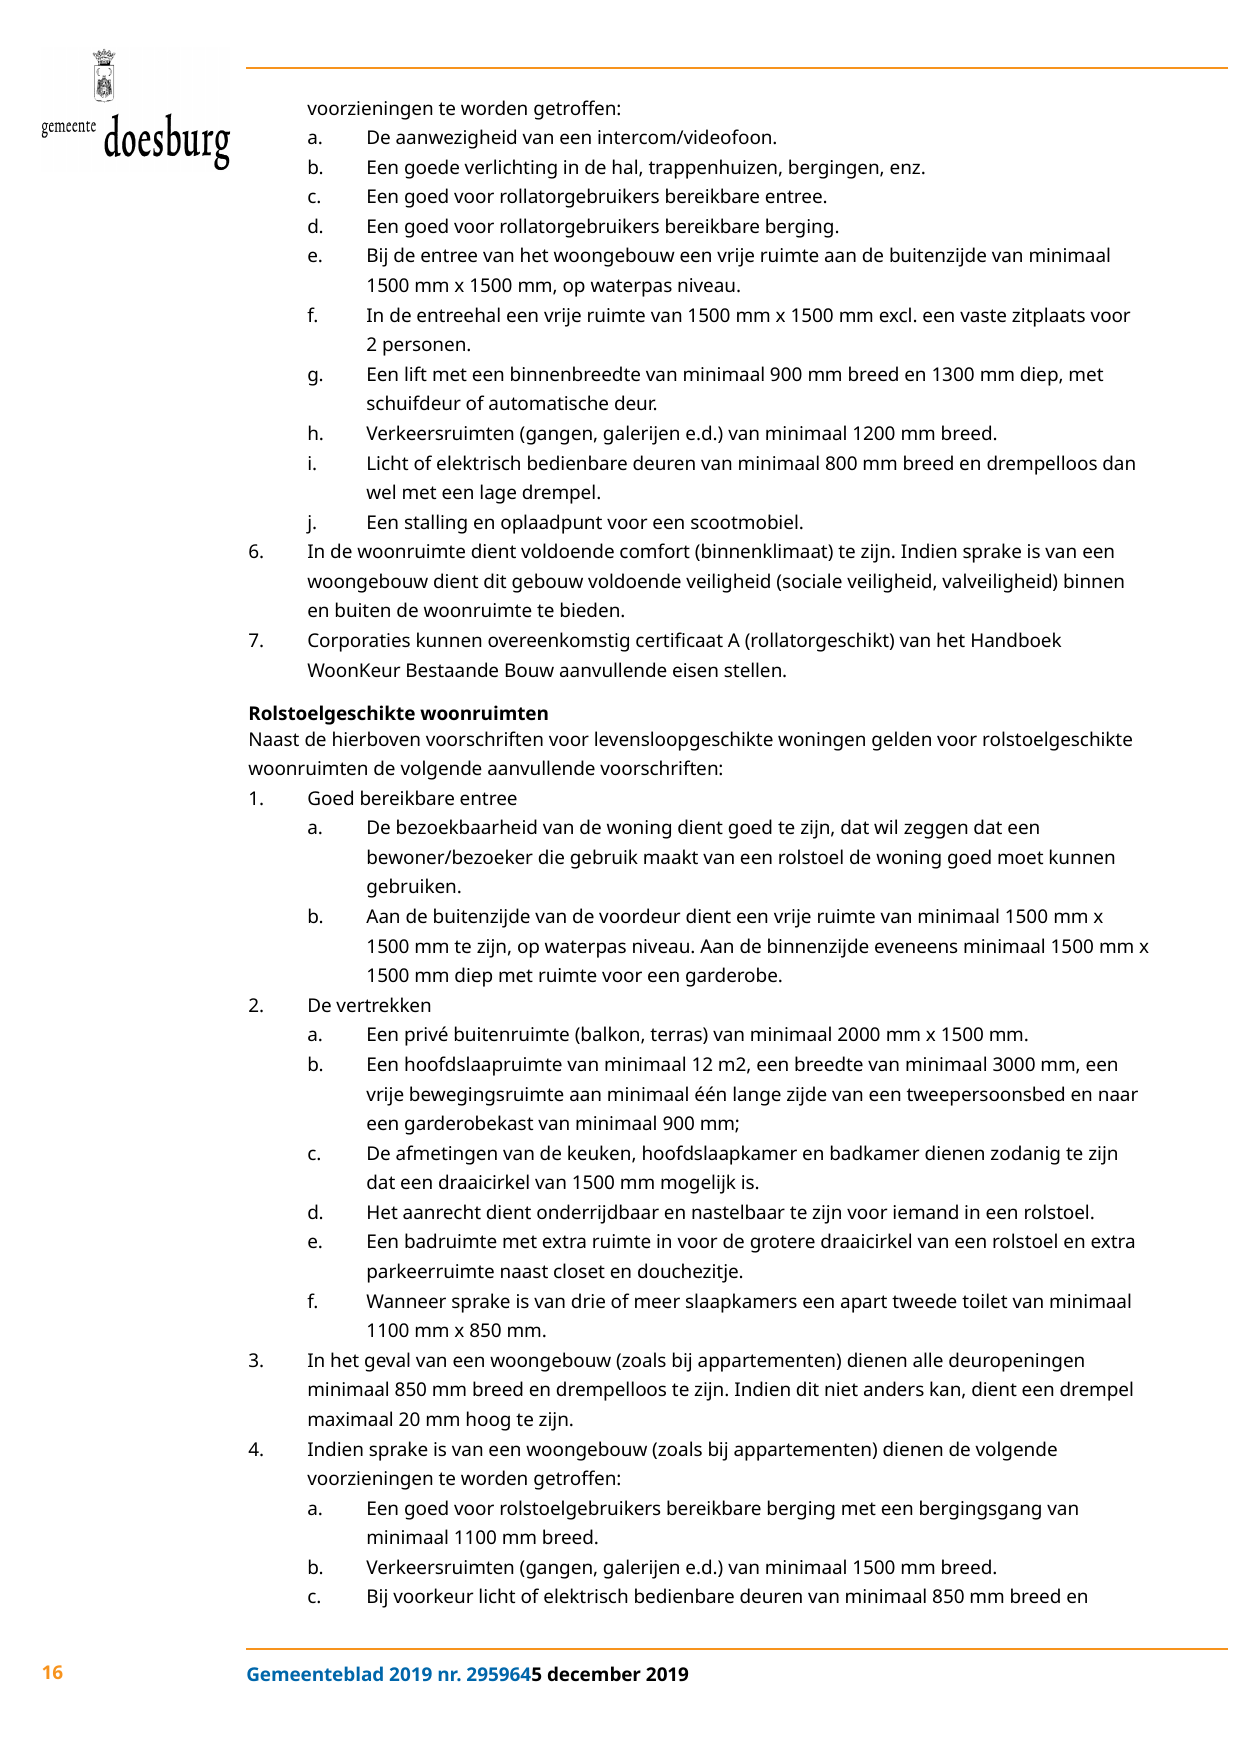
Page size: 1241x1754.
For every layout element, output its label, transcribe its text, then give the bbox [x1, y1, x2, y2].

list In de woonruimte dient voldoende comfort (binnenklimaat) te zijn. Indien sprake is van een woongebouw dient dit gebouw voldoende veiligheid (sociale veiligheid, valveiligheid) binnen en buiten de woonruimte te bieden. [248, 538, 1152, 623]
list Een goed voor rollatorgebruikers bereikbare entree. [307, 183, 1152, 209]
list In het geval van een woongebouw (zoals bij appartementen) dienen alle deuropeningen minimaal 850 mm breed en drempelloos te zijn. Indien dit niet anders kan, dient een drempel maximaal 20 mm hoog te zijn. [248, 1347, 1152, 1432]
list Een privé buitenruimte (balkon, terras) van minimaal 2000 mm x 1500 mm. [307, 1022, 1152, 1047]
list Een stalling en oplaadpunt voor een scootmobiel. [307, 509, 1152, 535]
list Wanneer sprake is van drie of meer slaapkamers een apart tweede toilet van minimaal 1100 mm x 850 mm. [307, 1288, 1152, 1343]
list De bezoekbaarheid van de woning dient goed te zijn, dat wil zeggen dat een bewoner/bezoeker die gebruik maakt van een rolstoel de woning goed moet kunnen gebruiken. [307, 814, 1152, 899]
picture [41, 47, 231, 172]
list Het aanrecht dient onderrijdbaar en nastelbaar te zijn voor iemand in een rolstoel. [307, 1199, 1152, 1225]
list Goed bereikbare entree [248, 785, 1152, 811]
list Een goed voor rolstoelgebruikers bereikbare berging met een bergingsgang van minimaal 1100 mm breed. [307, 1495, 1152, 1550]
list Verkeersruimten (gangen, galerijen e.d.) van minimaal 1500 mm breed. [307, 1554, 1152, 1580]
list Een hoofdslaapruimte van minimaal 12 m2, een breedte van minimaal 3000 mm, een vrije bewegingsruimte aan minimaal één lange zijde van een tweepersoonsbed en naar een garderobekast van minimaal 900 mm; [307, 1051, 1152, 1136]
text Rolstoelgeschikte woonruimten [248, 700, 1152, 726]
list De aanwezigheid van een intercom/videofoon. [307, 124, 1152, 150]
list De vertrekken [248, 992, 1152, 1018]
list Bij de entree van het woongebouw een vrije ruimte aan de buitenzijde van minimaal 1500 mm x 1500 mm, op waterpas niveau. [307, 243, 1152, 298]
list Bij voorkeur licht of elektrisch bedienbare deuren van minimaal 850 mm breed en [307, 1584, 1152, 1609]
list Indien sprake is van een woongebouw (zoals bij appartementen) dienen de volgende voorzieningen te worden getroffen: [248, 1436, 1152, 1491]
list Een lift met een binnenbreedte van minimaal 900 mm breed en 1300 mm diep, met schuifdeur of automatische deur. [307, 361, 1152, 416]
text Naast de hierboven voorschriften voor levensloopgeschikte woningen gelden voor rolstoelgeschikte woonruimten de volgende aanvullende voorschriften: [248, 726, 1152, 781]
list Een goede verlichting in de hal, trappenhuizen, bergingen, enz. [307, 154, 1152, 180]
list Een goed voor rollatorgebruikers bereikbare berging. [307, 213, 1152, 239]
list voorzieningen te worden getroffen: [248, 95, 1152, 121]
list De afmetingen van de keuken, hoofdslaapkamer en badkamer dienen zodanig te zijn dat een draaicirkel van 1500 mm mogelijk is. [307, 1140, 1152, 1195]
list Aan de buitenzijde van de voordeur dient een vrije ruimte van minimaal 1500 mm x 1500 mm te zijn, op waterpas niveau. Aan de binnenzijde eveneens minimaal 1500 mm x 1500 mm diep met ruimte voor een garderobe. [307, 903, 1152, 988]
list Een badruimte met extra ruimte in voor de grotere draaicirkel van een rolstoel en extra parkeerruimte naast closet en douchezitje. [307, 1229, 1152, 1284]
list Licht of elektrisch bedienbare deuren van minimaal 800 mm breed en drempelloos dan wel met een lage drempel. [307, 450, 1152, 505]
list Verkeersruimten (gangen, galerijen e.d.) van minimaal 1200 mm breed. [307, 420, 1152, 446]
list In de entreehal een vrije ruimte van 1500 mm x 1500 mm excl. een vaste zitplaats voor 2 personen. [307, 302, 1152, 357]
list Corporaties kunnen overeenkomstig certificaat A (rollatorgeschikt) van het Handboek WoonKeur Bestaande Bouw aanvullende eisen stellen. [248, 627, 1152, 683]
